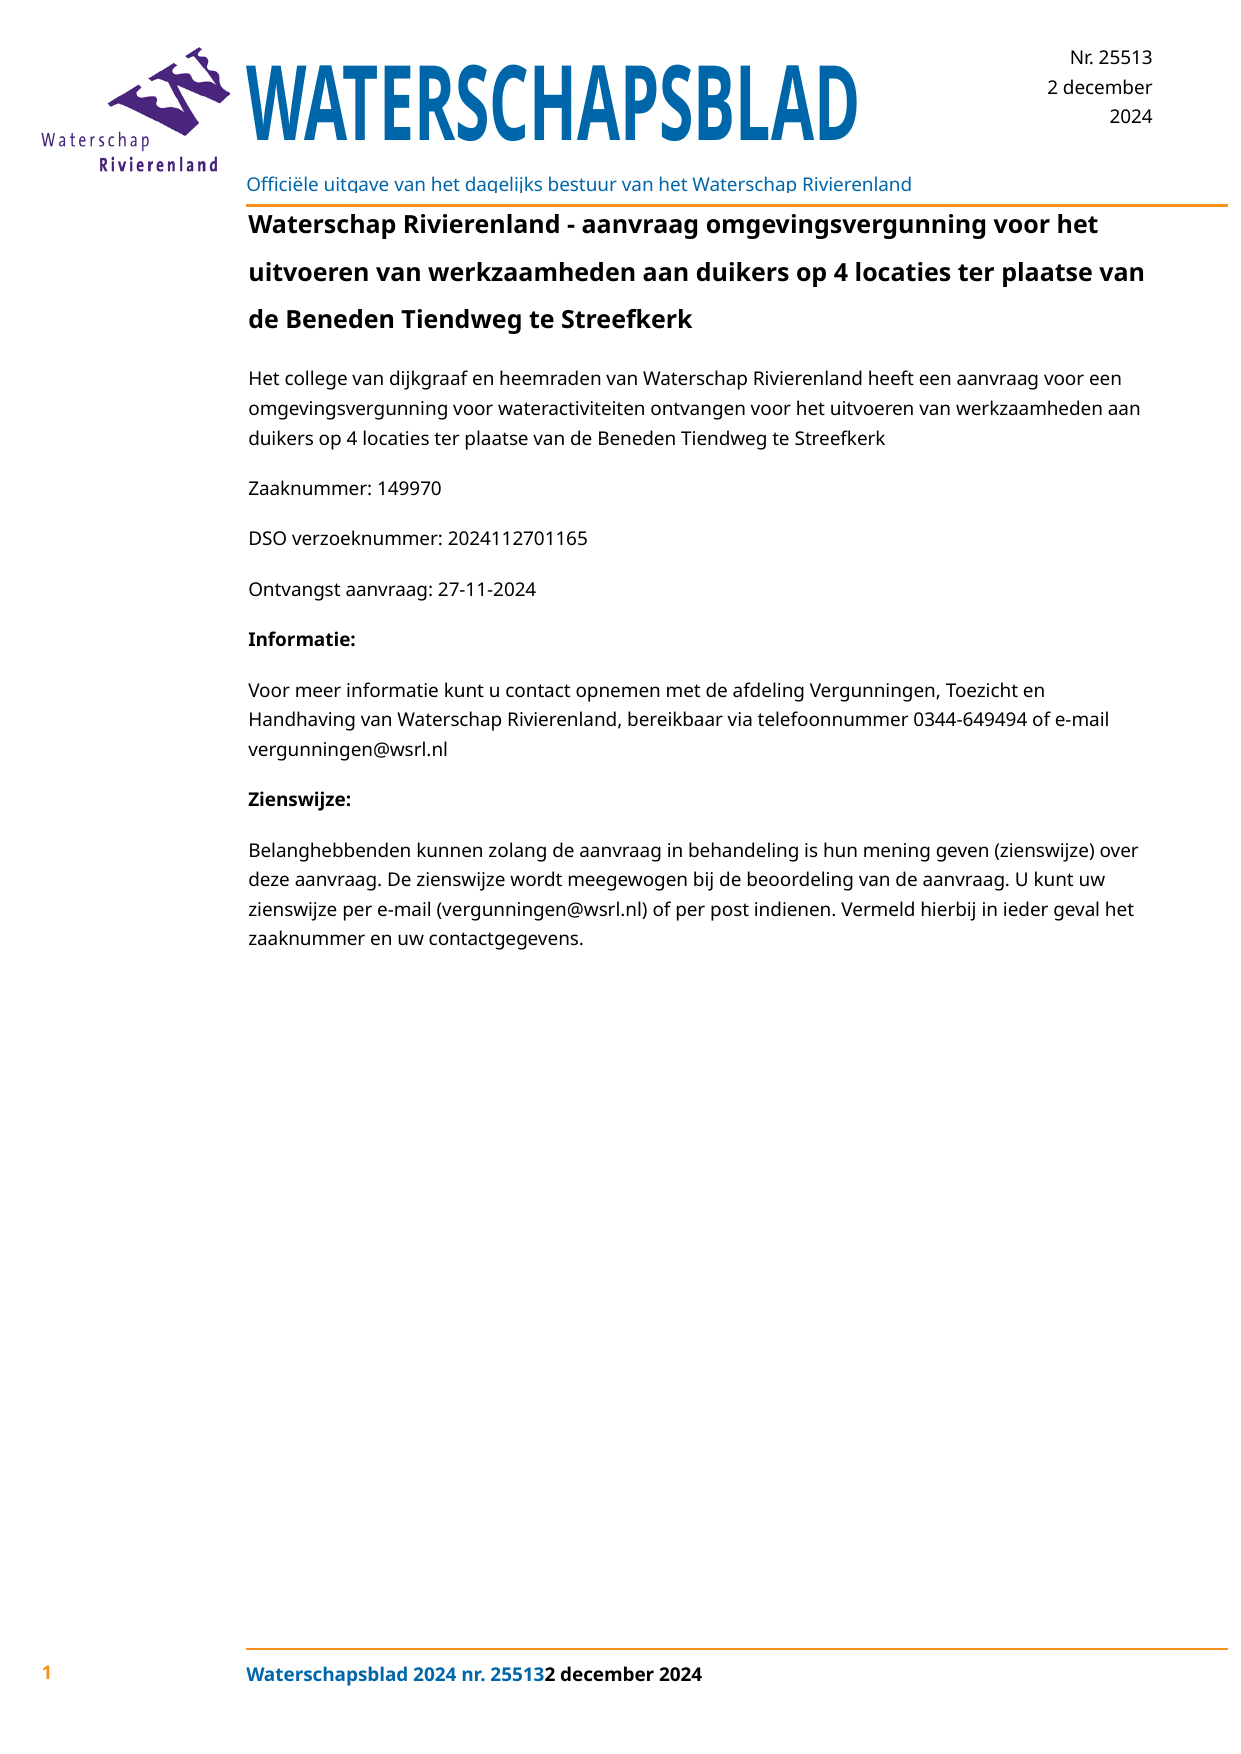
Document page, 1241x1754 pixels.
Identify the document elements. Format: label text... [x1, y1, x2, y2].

picture [41, 47, 231, 172]
text Waterschap Rivierenland - aanvraag omgevingsvergunning voor het uitvoeren van werkzaamheden aan duikers op 4 locaties ter plaatse van de Beneden Tiendweg te Streefkerk [248, 207, 1152, 336]
text Zienswijze: [248, 786, 1152, 812]
text Informatie: [248, 626, 1152, 652]
text Het college van dijkgraaf en heemraden van Waterschap Rivierenland heeft een aanvraag voor een omgevingsvergunning voor wateractiviteiten ontvangen voor het uitvoeren van werkzaamheden aan duikers op 4 locaties ter plaatse van de Beneden Tiendweg te Streefkerk [248, 366, 1152, 450]
text Voor meer informatie kunt u contact opnemen met de afdeling Vergunningen, Toezicht en Handhaving van Waterschap Rivierenland, bereikbaar via telefoonnummer 0344-649494 of e-mail vergunningen@wsrl.nl [248, 677, 1152, 762]
text Zaaknummer: 149970 [248, 475, 1152, 501]
text DSO verzoeknummer: 2024112701165 [248, 526, 1152, 551]
text Belanghebbenden kunnen zolang de aanvraag in behandeling is hun mening geven (zienswijze) over deze aanvraag. De zienswijze wordt meegewogen bij de beoordeling van de aanvraag. U kunt uw zienswijze per e-mail (vergunningen@wsrl.nl) of per post indienen. Vermeld hierbij in ieder geval het zaaknummer en uw contactgegevens. [248, 837, 1152, 951]
text Ontvangst aanvraag: 27-11-2024 [248, 576, 1152, 602]
